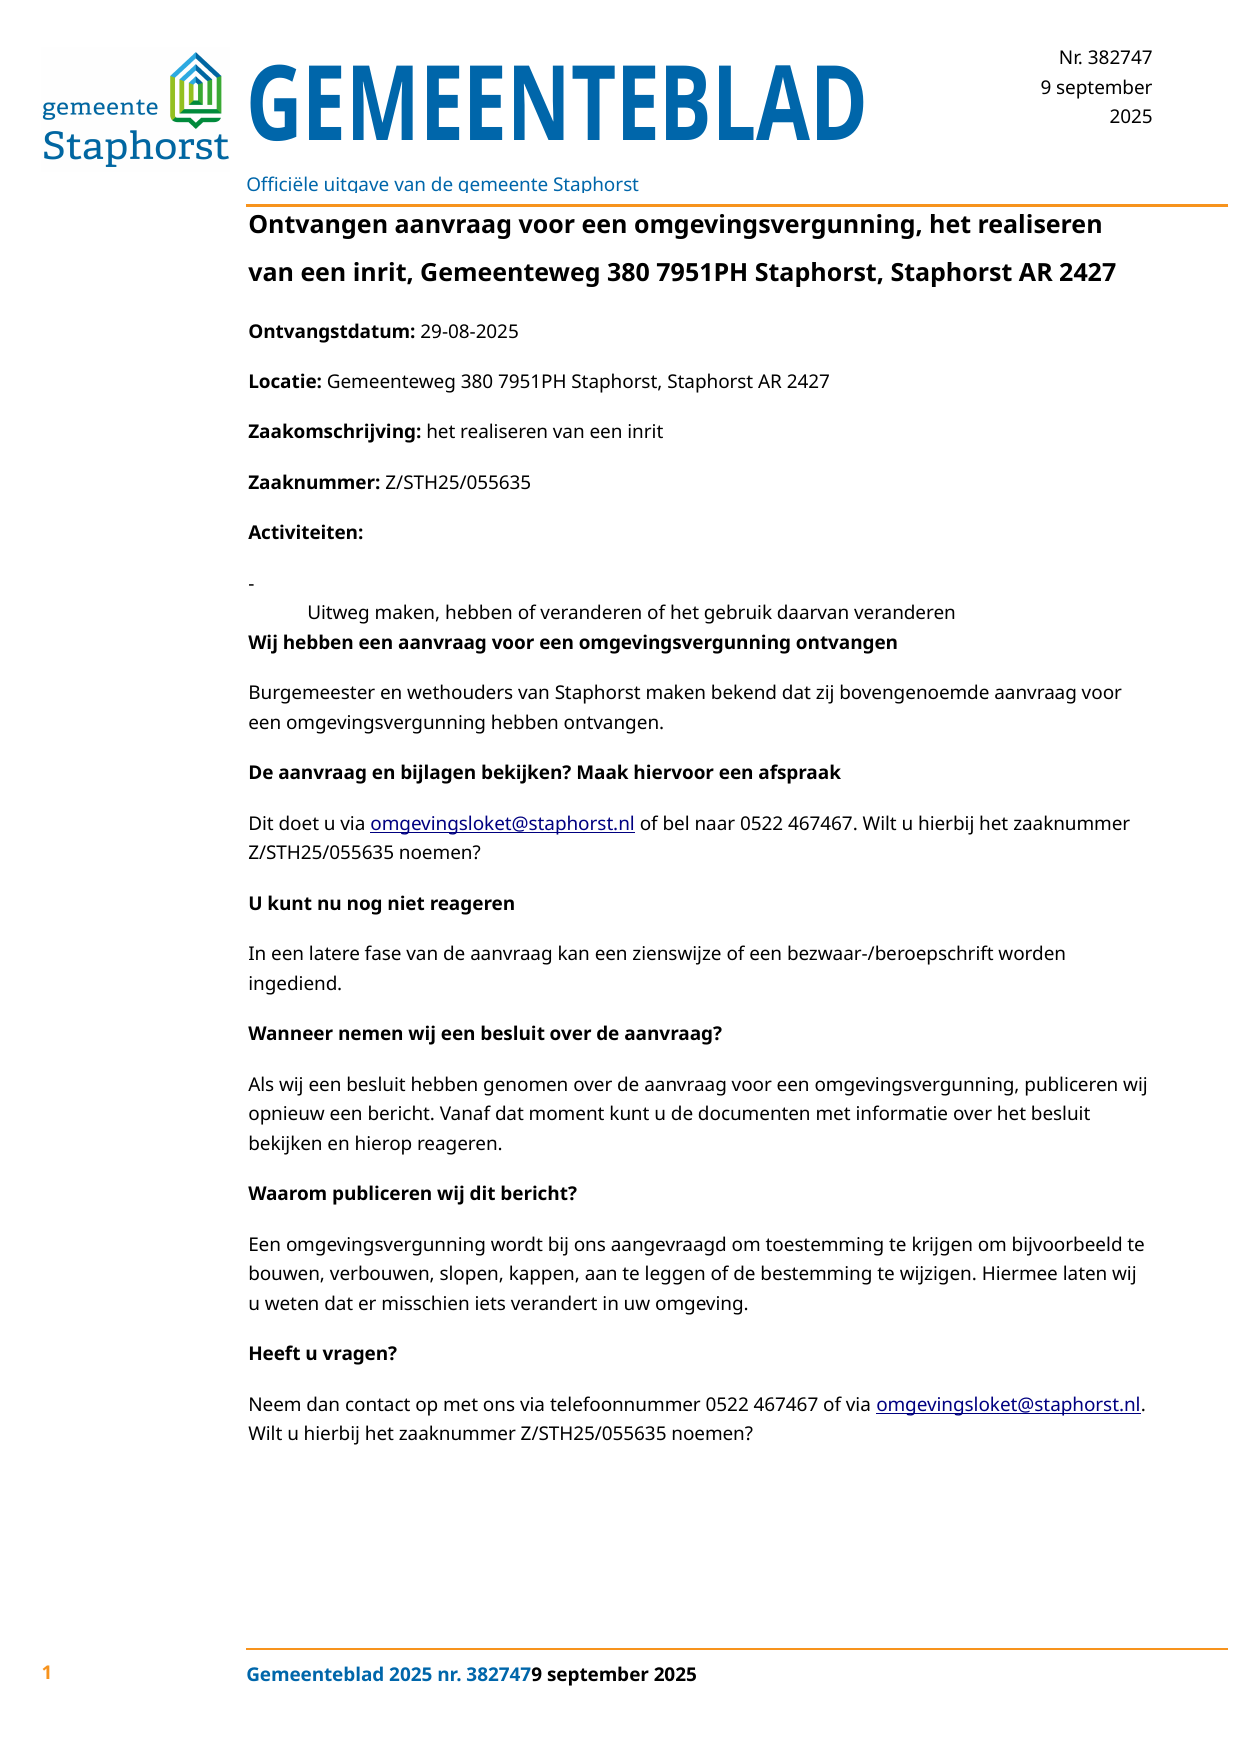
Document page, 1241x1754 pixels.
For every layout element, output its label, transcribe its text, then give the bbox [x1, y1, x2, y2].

text In een latere fase van de aanvraag kan een zienswijze of een bezwaar-/beroepschrift worden ingediend. [248, 940, 1152, 996]
list Uitweg maken, hebben of veranderen of het gebruik daarvan veranderen [248, 599, 1152, 625]
text Dit doet u via omgevingsloket@staphorst.nl of bel naar 0522 467467. Wilt u hierbij het zaaknummer Z/STH25/055635 noemen? [248, 810, 1152, 865]
text Een omgevingsvergunning wordt bij ons aangevraagd om toestemming te krijgen om bijvoorbeeld te bouwen, verbouwen, slopen, kappen, aan te leggen of de bestemming te wijzigen. Hiermee laten wij u weten dat er misschien iets verandert in uw omgeving. [248, 1231, 1152, 1316]
text Wanneer nemen wij een besluit over de aanvraag? [248, 1020, 1152, 1046]
text Heeft u vragen? [248, 1340, 1152, 1366]
text De aanvraag en bijlagen bekijken? Maak hiervoor een afspraak [248, 759, 1152, 785]
picture [41, 47, 231, 172]
text Als wij een besluit hebben genomen over de aanvraag voor een omgevingsvergunning, publiceren wij opnieuw een bericht. Vanaf dat moment kunt u de documenten met informatie over het besluit bekijken en hierop reageren. [248, 1071, 1152, 1156]
text U kunt nu nog niet reageren [248, 890, 1152, 916]
text Neem dan contact op met ons via telefoonnummer 0522 467467 of via omgevingsloket@staphorst.nl. Wilt u hierbij het zaaknummer Z/STH25/055635 noemen? [248, 1391, 1152, 1446]
text Ontvangstdatum: 29-08-2025 [248, 318, 1152, 344]
text Locatie: Gemeenteweg 380 7951PH Staphorst, Staphorst AR 2427 [248, 368, 1152, 394]
text Waarom publiceren wij dit bericht? [248, 1180, 1152, 1206]
text Zaakomschrijving: het realiseren van een inrit [248, 419, 1152, 444]
text Activiteiten: [248, 519, 1152, 545]
text Burgemeester en wethouders van Staphorst maken bekend dat zij bovengenoemde aanvraag voor een omgevingsvergunning hebben ontvangen. [248, 679, 1152, 735]
text Ontvangen aanvraag voor een omgevingsvergunning, het realiseren van een inrit, Gemeenteweg 380 7951PH Staphorst, Staphorst AR 2427 [248, 207, 1152, 288]
text Zaaknummer: Z/STH25/055635 [248, 469, 1152, 495]
text Wij hebben een aanvraag voor een omgevingsvergunning ontvangen [248, 629, 1152, 655]
